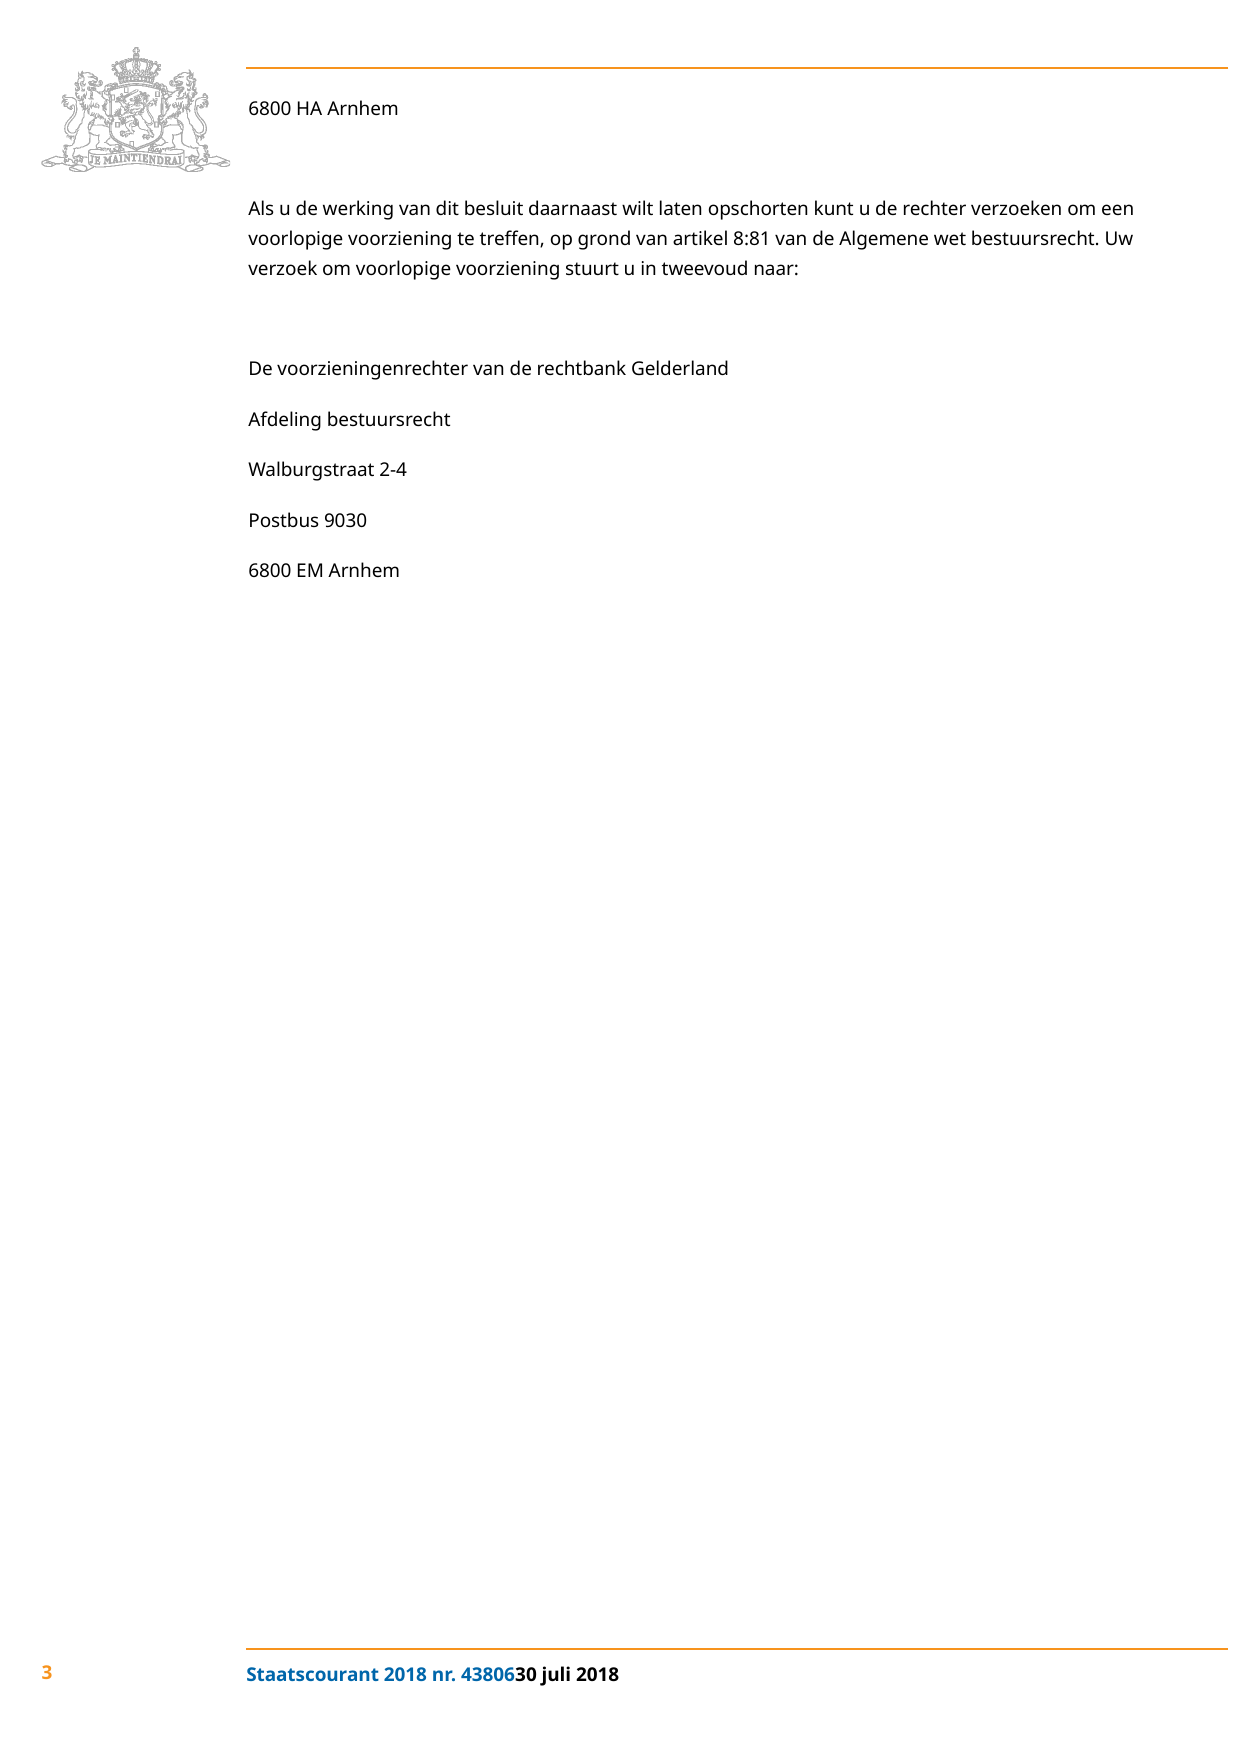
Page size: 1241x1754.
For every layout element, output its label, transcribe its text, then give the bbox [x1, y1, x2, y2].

text Postbus 9030 [248, 507, 1152, 533]
text 6800 EM Arnhem [248, 557, 1152, 583]
text 6800 HA Arnhem [248, 95, 1152, 121]
text Als u de werking van dit besluit daarnaast wilt laten opschorten kunt u de rechter verzoeken om een voorlopige voorziening te treffen, op grond van artikel 8:81 van de Algemene wet bestuursrecht. Uw verzoek om voorlopige voorziening stuurt u in tweevoud naar: [248, 196, 1152, 281]
text Afdeling bestuursrecht [248, 406, 1152, 432]
picture [41, 47, 231, 172]
text Walburgstraat 2-4 [248, 456, 1152, 482]
text De voorzieningenrechter van de rechtbank Gelderland [248, 356, 1152, 381]
